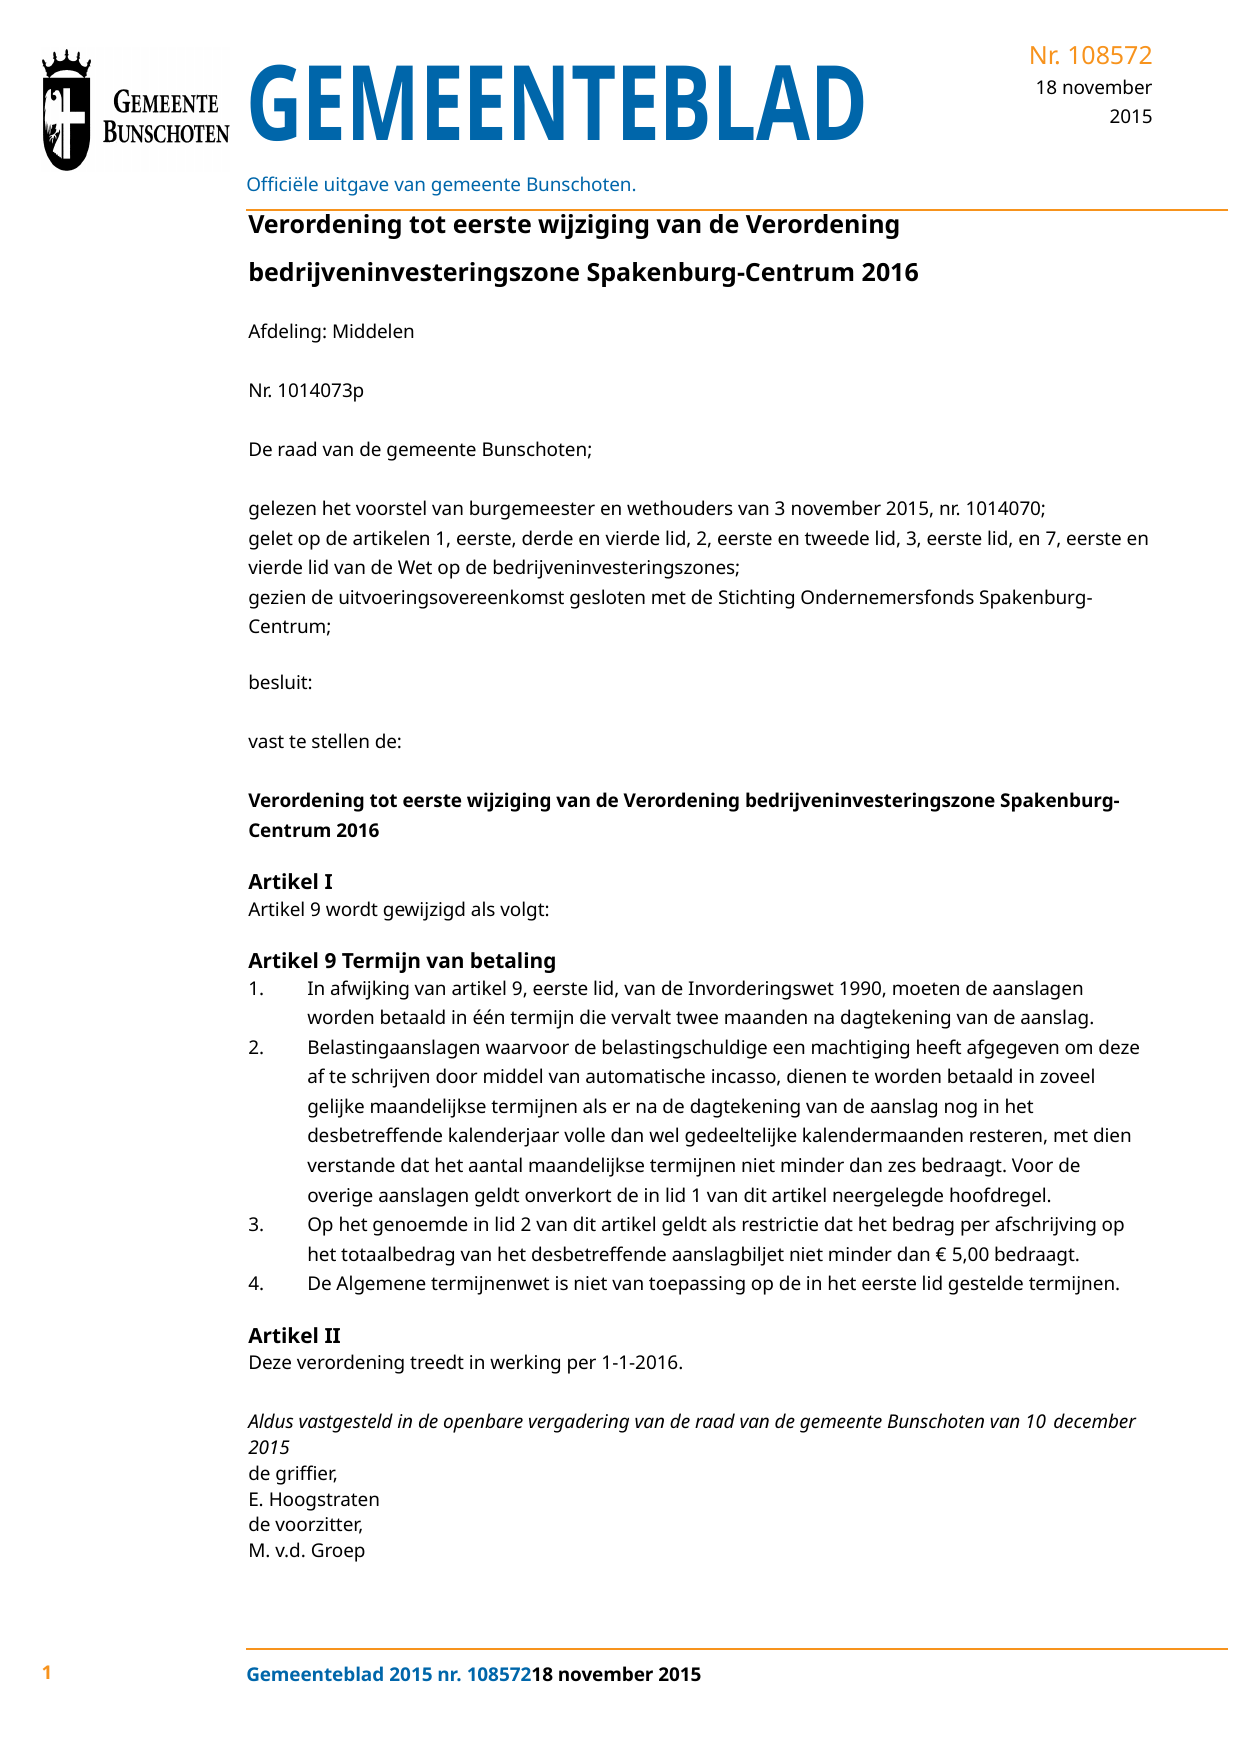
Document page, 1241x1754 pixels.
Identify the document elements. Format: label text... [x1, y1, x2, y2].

text Artikel 9 Termijn van betaling [248, 946, 1152, 975]
text Verordening tot eerste wijziging van de Verordening bedrijveninvesteringszone Spakenburg-Centrum 2016 [248, 787, 1152, 843]
text gelet op de artikelen 1, eerste, derde en vierde lid, 2, eerste en tweede lid, 3, eerste lid, en 7, eerste en vierde lid van de Wet op de bedrijveninvesteringszones; [248, 525, 1152, 580]
text Artikel 9 wordt gewijzigd als volgt: [248, 896, 1152, 922]
text Afdeling: Middelen [248, 318, 1152, 344]
text M. v.d. Groep [248, 1537, 1152, 1563]
text de griffier, [248, 1460, 1152, 1486]
text E. Hoogstraten [248, 1486, 1152, 1511]
text De raad van de gemeente Bunschoten; [248, 436, 1152, 462]
text Artikel I [248, 867, 1152, 896]
picture [41, 47, 231, 172]
text vast te stellen de: [248, 728, 1152, 754]
text Nr. 1014073p [248, 377, 1152, 403]
text Verordening tot eerste wijziging van de Verordening bedrijveninvesteringszone Spakenburg-Centrum 2016 [248, 211, 1152, 288]
text Artikel II [248, 1321, 1152, 1349]
list In afwijking van artikel 9, eerste lid, van de Invorderingswet 1990, moeten de aanslagen worden betaald in één termijn die vervalt twee maanden na dagtekening van de aanslag. [248, 975, 1152, 1030]
list Op het genoemde in lid 2 van dit artikel geldt als restrictie dat het bedrag per afschrijving op het totaalbedrag van het desbetreffende aanslagbiljet niet minder dan € 5,00 bedraagt. [248, 1211, 1152, 1267]
text de voorzitter, [248, 1511, 1152, 1537]
text gezien de uitvoeringsovereenkomst gesloten met de Stichting Ondernemersfonds Spakenburg-Centrum; [248, 584, 1152, 639]
list De Algemene termijnenwet is niet van toepassing op de in het eerste lid gestelde termijnen. [248, 1271, 1152, 1296]
text gelezen het voorstel van burgemeester en wethouders van 3 november 2015, nr. 1014070; [248, 495, 1152, 521]
list Belastingaanslagen waarvoor de belastingschuldige een machtiging heeft afgegeven om deze af te schrijven door middel van automatische incasso, dienen te worden betaald in zoveel gelijke maandelijkse termijnen als er na de dagtekening van de aanslag nog in het desbetreffende kalenderjaar volle dan wel gedeeltelijke kalendermaanden resteren, met dien verstande dat het aantal maandelijkse termijnen niet minder dan zes bedraagt. Voor de overige aanslagen geldt onverkort de in lid 1 van dit artikel neergelegde hoofdregel. [248, 1034, 1152, 1207]
text Aldus vastgesteld in de openbare vergadering van de raad van de gemeente Bunschoten van 10 december 2015 [248, 1408, 1152, 1460]
text Deze verordening treedt in werking per 1-1-2016. [248, 1349, 1152, 1375]
text besluit: [248, 669, 1152, 695]
